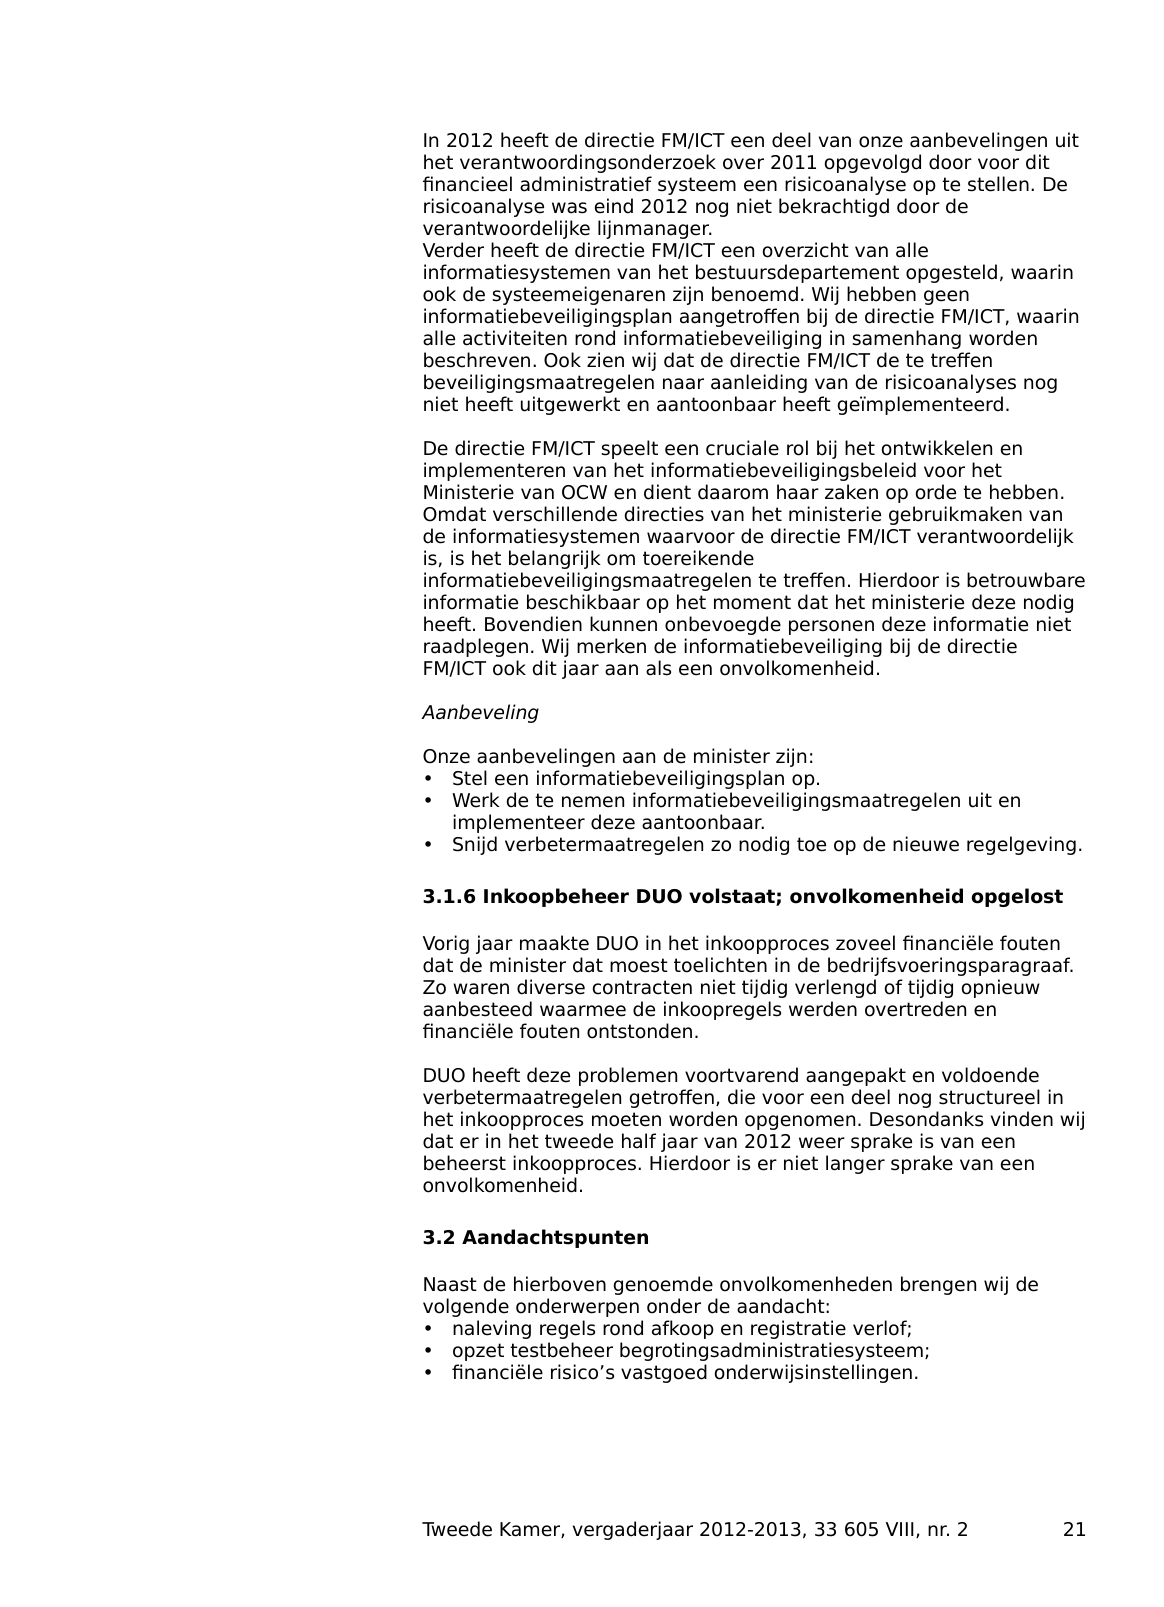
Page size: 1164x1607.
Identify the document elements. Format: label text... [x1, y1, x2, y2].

subtitle Aanbeveling [422, 702, 1087, 724]
text • Stel een informatiebeveiligingsplan op. [422, 768, 1087, 790]
text De directie FM/ICT speelt een cruciale rol bij het ontwikkelen en implementeren van het informatiebeveiligingsbeleid voor het Ministerie van OCW en dient daarom haar zaken op orde te hebben. Omdat verschillende directies van het ministerie gebruikmaken van de informatiesystemen waarvoor de directie FM/ICT verantwoordelijk is, is het belangrijk om toereikende informatiebeveiligingsmaatregelen te treffen. Hierdoor is betrouwbare informatie beschikbaar op het moment dat het ministerie deze nodig heeft. Bovendien kunnen onbevoegde personen deze informatie niet raadplegen. Wij merken de informatiebeveiliging bij de directie FM/ICT ook dit jaar aan als een onvolkomenheid. [422, 438, 1087, 679]
text • naleving regels rond afkoop en registratie verlof; [422, 1318, 1087, 1340]
subtitle 3.1.6 Inkoopbeheer DUO volstaat; onvolkomenheid opgelost [422, 886, 1087, 908]
text • Snijd verbetermaatregelen zo nodig toe op de nieuwe regelgeving. [422, 834, 1087, 856]
text Onze aanbevelingen aan de minister zijn: [422, 746, 1087, 768]
subtitle 3.2 Aandachtspunten [422, 1227, 1087, 1249]
text In 2012 heeft de directie FM/ICT een deel van onze aanbevelingen uit het verantwoordingsonderzoek over 2011 opgevolgd door voor dit financieel administratief systeem een risicoanalyse op te stellen. De risicoanalyse was eind 2012 nog niet bekrachtigd door de verantwoordelijke lijnmanager. [422, 130, 1087, 240]
text • opzet testbeheer begrotingsadministratiesysteem; [422, 1340, 1087, 1362]
text Verder heeft de directie FM/ICT een overzicht van alle informatiesystemen van het bestuursdepartement opgesteld, waarin ook de systeemeigenaren zijn benoemd. Wij hebben geen informatiebeveiligingsplan aangetroffen bij de directie FM/ICT, waarin alle activiteiten rond informatiebeveiliging in samenhang worden beschreven. Ook zien wij dat de directie FM/ICT de te treffen beveiligingsmaatregelen naar aanleiding van de risicoanalyses nog niet heeft uitgewerkt en aantoonbaar heeft geïmplementeerd. [422, 240, 1087, 416]
text Vorig jaar maakte DUO in het inkoopproces zoveel financiële fouten dat de minister dat moest toelichten in de bedrijfsvoeringsparagraaf. Zo waren diverse contracten niet tijdig verlengd of tijdig opnieuw aanbesteed waarmee de inkoopregels werden overtreden en financiële fouten ontstonden. [422, 933, 1087, 1043]
text DUO heeft deze problemen voortvarend aangepakt en voldoende verbetermaatregelen getroffen, die voor een deel nog structureel in het inkoopproces moeten worden opgenomen. Desondanks vinden wij dat er in het tweede half jaar van 2012 weer sprake is van een beheerst inkoopproces. Hierdoor is er niet langer sprake van een onvolkomenheid. [422, 1065, 1087, 1197]
text • financiële risico’s vastgoed onderwijsinstellingen. [422, 1362, 1087, 1384]
text • Werk de te nemen informatiebeveiligingsmaatregelen uit en implementeer deze aantoonbaar. [422, 790, 1087, 834]
text Naast de hierboven genoemde onvolkomenheden brengen wij de volgende onderwerpen onder de aandacht: [422, 1274, 1087, 1318]
